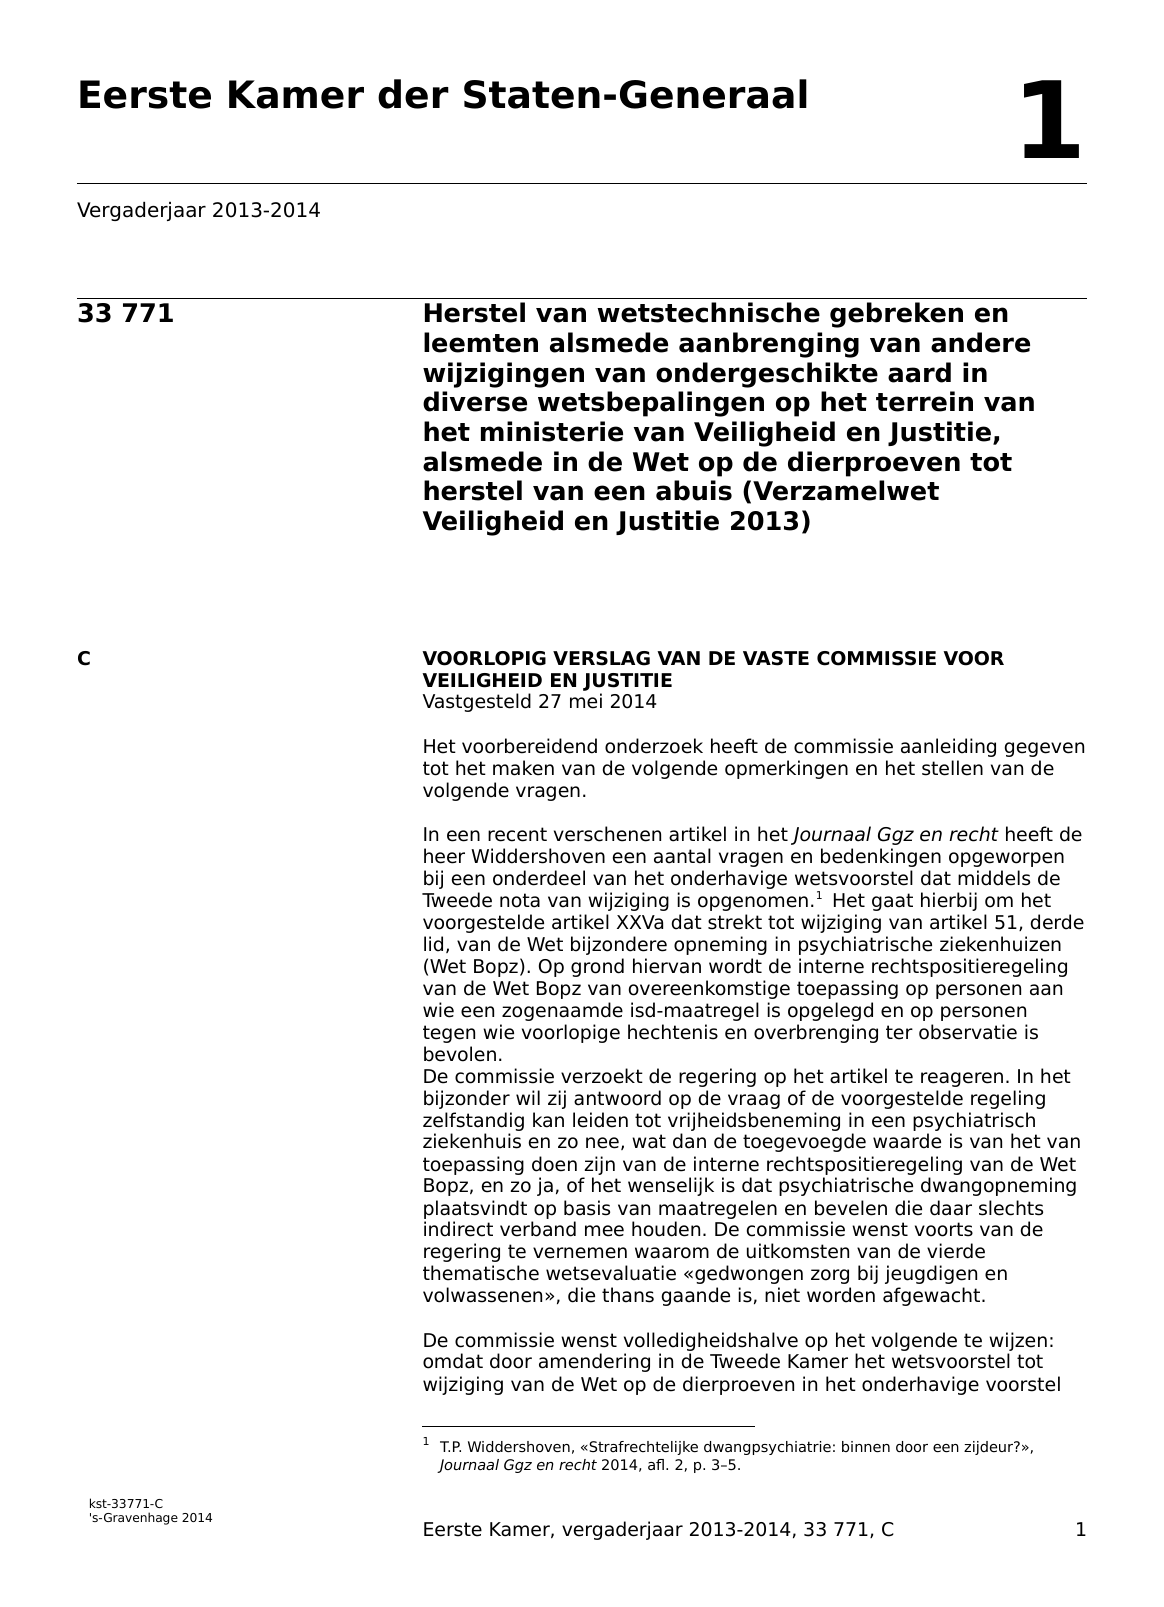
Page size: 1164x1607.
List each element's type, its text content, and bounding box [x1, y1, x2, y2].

text De commissie wenst volledigheidshalve op het volgende te wijzen: omdat door amendering in de Tweede Kamer het wetsvoorstel tot wijziging van de Wet op de dierproeven in het onderhavige voorstel [422, 1329, 1087, 1395]
text 's-Gravenhage 2014 [88, 1511, 323, 1525]
text Het voorbereidend onderzoek heeft de commissie aanleiding gegeven tot het maken van de volgende opmerkingen en het stellen van de volgende vragen. [422, 736, 1087, 802]
table_header 1 [886, 59, 1087, 183]
text T.P. Widdershoven, «Strafrechtelijke dwangpsychiatrie: binnen door een zijdeur?», Journaal Ggz en recht 2014, afl. 2, p. 3–5. [422, 1435, 1087, 1474]
text kst-33771-C [88, 1497, 323, 1511]
text In een recent verschenen artikel in het Journaal Ggz en recht heeft de heer Widdershoven een aantal vragen en bedenkingen opgeworpen bij een onderdeel van het onderhavige wetsvoorstel dat middels de Tweede nota van wijziging is opgenomen. Het gaat hierbij om het voorgestelde artikel XXVa dat strekt tot wijziging van artikel 51, derde lid, van de Wet bijzondere opneming in psychiatrische ziekenhuizen (Wet Bopz). Op grond hiervan wordt de interne rechtspositieregeling van de Wet Bopz van overeenkomstige toepassing op personen aan wie een zogenaamde isd-maatregel is opgelegd en op personen tegen wie voorlopige hechtenis en overbrenging ter observatie is bevolen. [422, 824, 1087, 1066]
text De commissie verzoekt de regering op het artikel te reageren. In het bijzonder wil zij antwoord op de vraag of de voorgestelde regeling zelfstandig kan leiden tot vrijheidsbeneming in een psychiatrisch ziekenhuis en zo nee, wat dan de toegevoegde waarde is van het van toepassing doen zijn van de interne rechtspositieregeling van de Wet Bopz, en zo ja, of het wenselijk is dat psychiatrische dwangopneming plaatsvindt op basis van maatregelen en bevelen die daar slechts indirect verband mee houden. De commissie wenst voorts van de regering te vernemen waarom de uitkomsten van de vierde thematische wetsevaluatie «gedwongen zorg bij jeugdigen en volwassenen», die thans gaande is, niet worden afgewacht. [422, 1066, 1087, 1307]
text Vastgesteld 27 mei 2014 [422, 691, 1087, 713]
table_cell Vergaderjaar 2013-2014 [77, 184, 1087, 298]
subtitle C VOORLOPIG VERSLAG VAN DE VASTE COMMISSIE VOOR VEILIGHEID EN JUSTITIE [77, 647, 1087, 691]
subtitle 33 771 Herstel van wetstechnische gebreken en leemten alsmede aanbrenging van andere wijzigingen van ondergeschikte aard in diverse wetsbepalingen op het terrein van het ministerie van Veiligheid en Justitie, alsmede in de Wet op de dierproeven tot herstel van een abuis (Verzamelwet Veiligheid en Justitie 2013) [77, 299, 1087, 536]
table_header Eerste Kamer der Staten-Generaal [77, 59, 886, 183]
